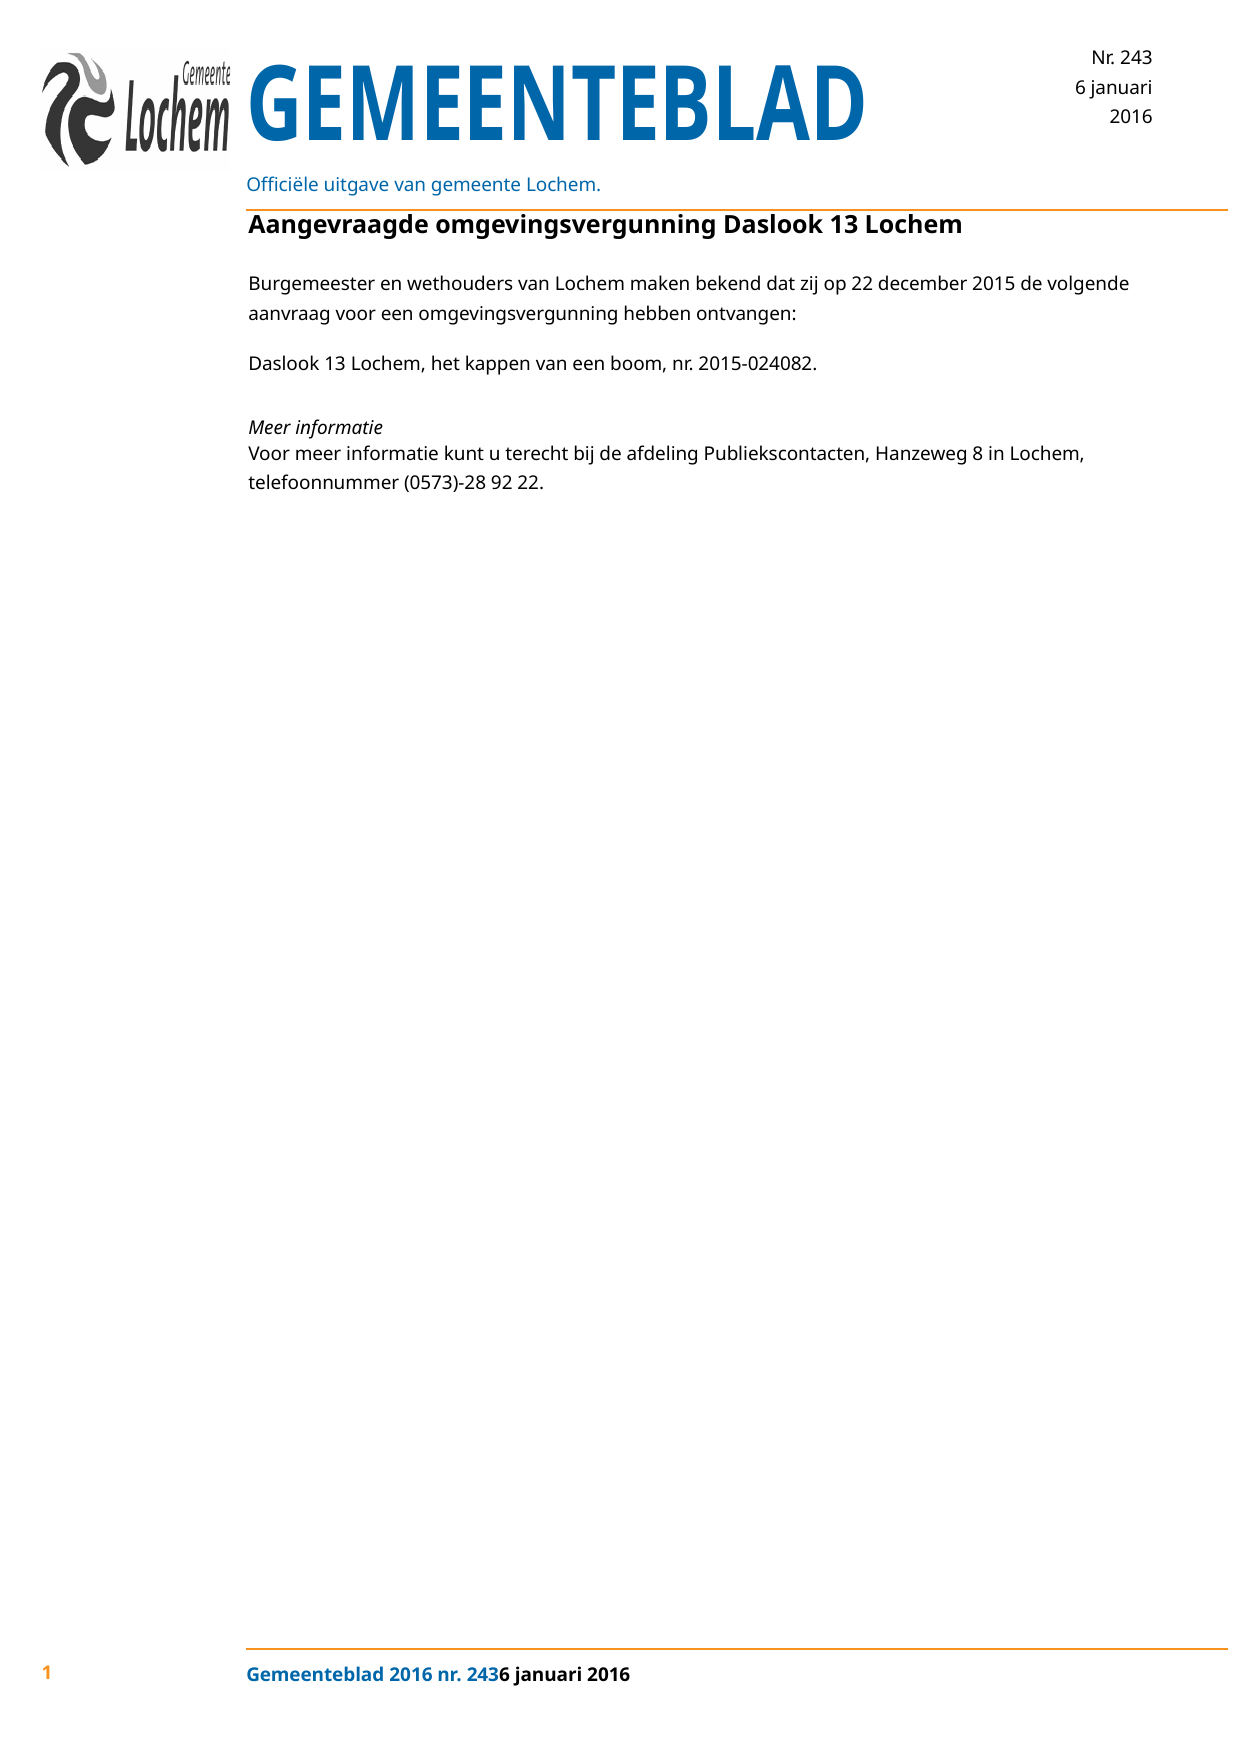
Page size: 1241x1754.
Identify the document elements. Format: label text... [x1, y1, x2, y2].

text Voor meer informatie kunt u terecht bij de afdeling Publiekscontacten, Hanzeweg 8 in Lochem, telefoonnummer (0573)-28 92 22. [248, 440, 1152, 495]
picture [41, 47, 231, 172]
text Meer informatie [248, 414, 1152, 440]
text Daslook 13 Lochem, het kappen van een boom, nr. 2015-024082. [248, 350, 1152, 376]
text Aangevraagde omgevingsvergunning Daslook 13 Lochem [248, 211, 1152, 241]
text Burgemeester en wethouders van Lochem maken bekend dat zij op 22 december 2015 de volgende aanvraag voor een omgevingsvergunning hebben ontvangen: [248, 270, 1152, 326]
